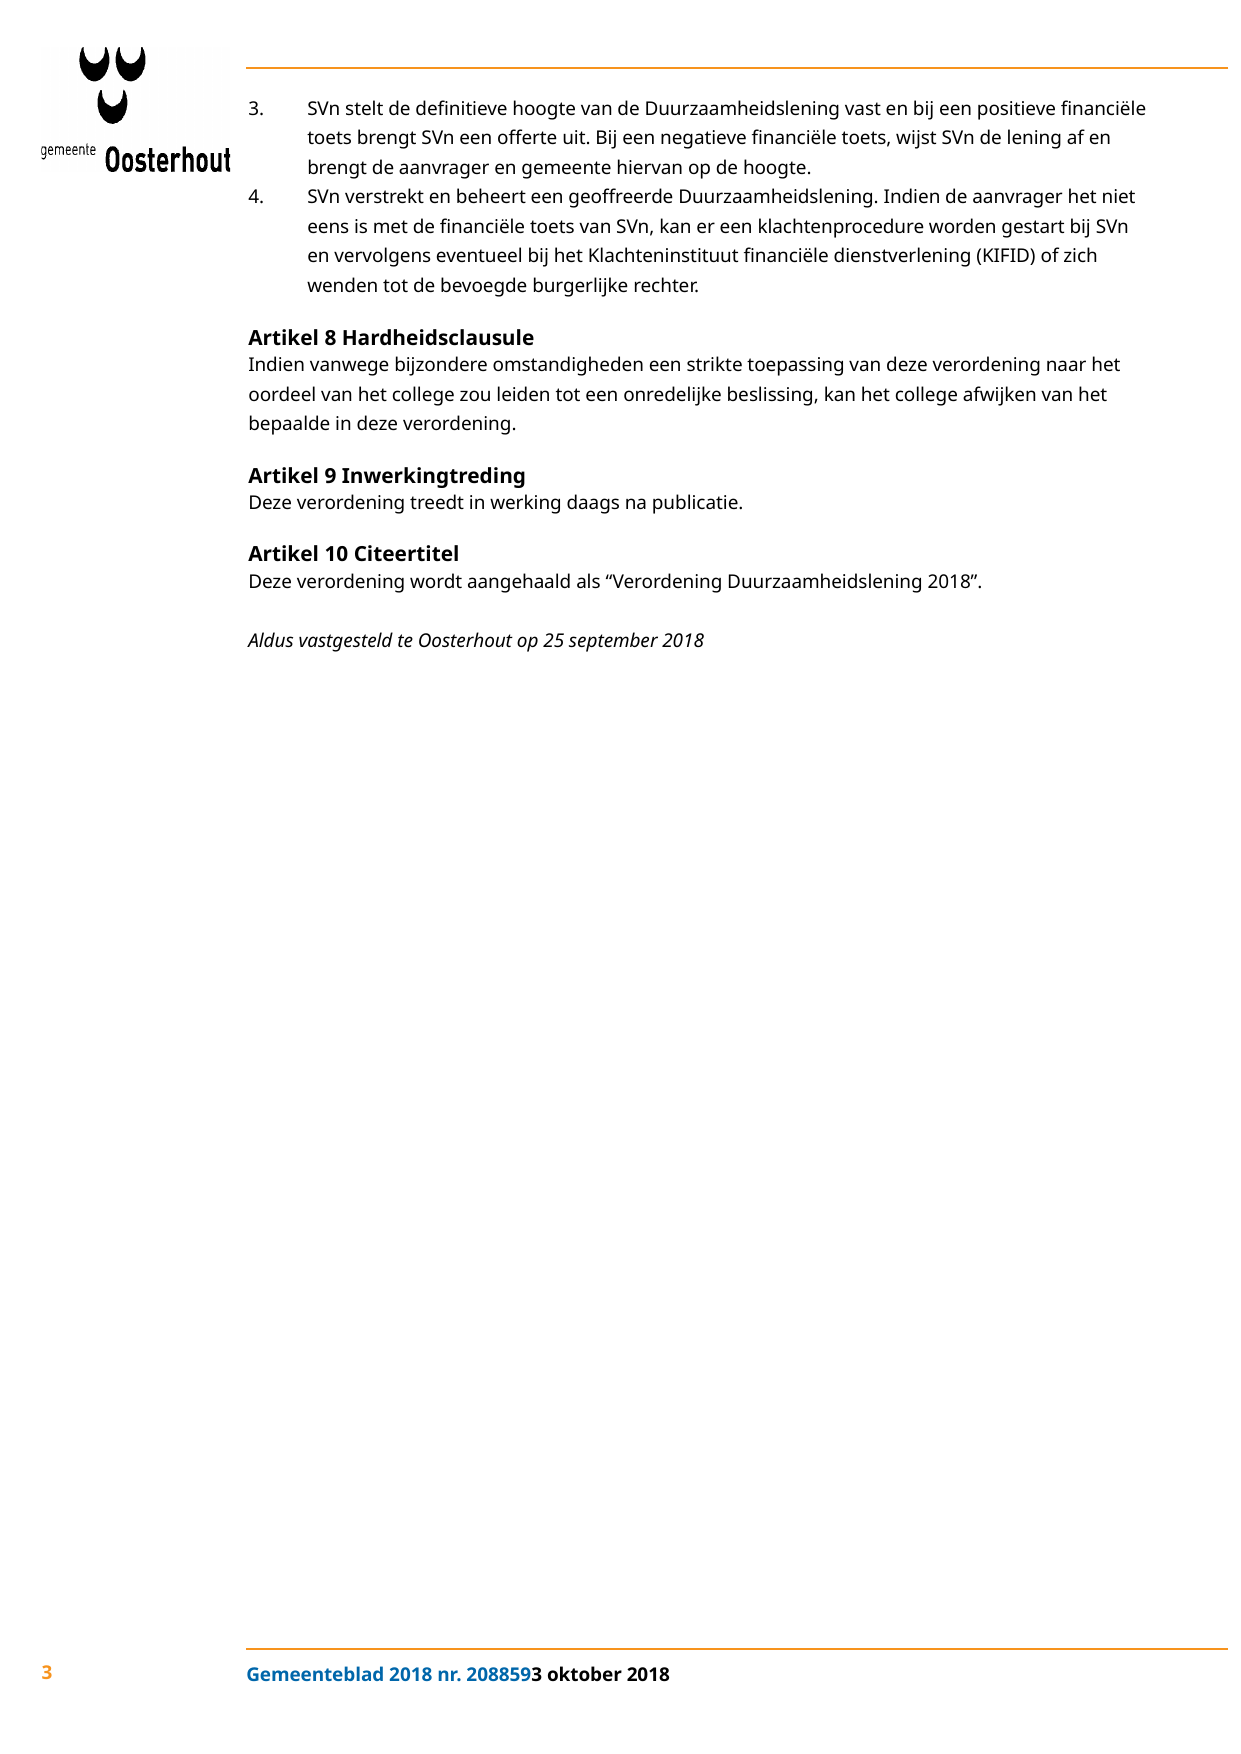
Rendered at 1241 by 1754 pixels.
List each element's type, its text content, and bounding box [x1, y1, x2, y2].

list SVn verstrekt en beheert een geoffreerde Duurzaamheidslening. Indien de aanvrager het niet eens is met de financiële toets van SVn, kan er een klachtenprocedure worden gestart bij SVn en vervolgens eventueel bij het Klachteninstituut financiële dienstverlening (KIFID) of zich wenden tot de bevoegde burgerlijke rechter. [248, 183, 1152, 298]
text Artikel 9 Inwerkingtreding [248, 461, 1152, 489]
picture [41, 47, 231, 172]
text Indien vanwege bijzondere omstandigheden een strikte toepassing van deze verordening naar het oordeel van het college zou leiden tot een onredelijke beslissing, kan het college afwijken van het bepaalde in deze verordening. [248, 351, 1152, 436]
text Deze verordening wordt aangehaald als “Verordening Duurzaamheidslening 2018”. [248, 568, 1152, 594]
text Artikel 8 Hardheidsclausule [248, 323, 1152, 351]
text Deze verordening treedt in werking daags na publicatie. [248, 489, 1152, 515]
text Aldus vastgesteld te Oosterhout op 25 september 2018 [248, 627, 1152, 653]
text Artikel 10 Citeertitel [248, 539, 1152, 568]
list SVn stelt de definitieve hoogte van de Duurzaamheidslening vast en bij een positieve financiële toets brengt SVn een offerte uit. Bij een negatieve financiële toets, wijst SVn de lening af en brengt de aanvrager en gemeente hiervan op de hoogte. [248, 95, 1152, 180]
